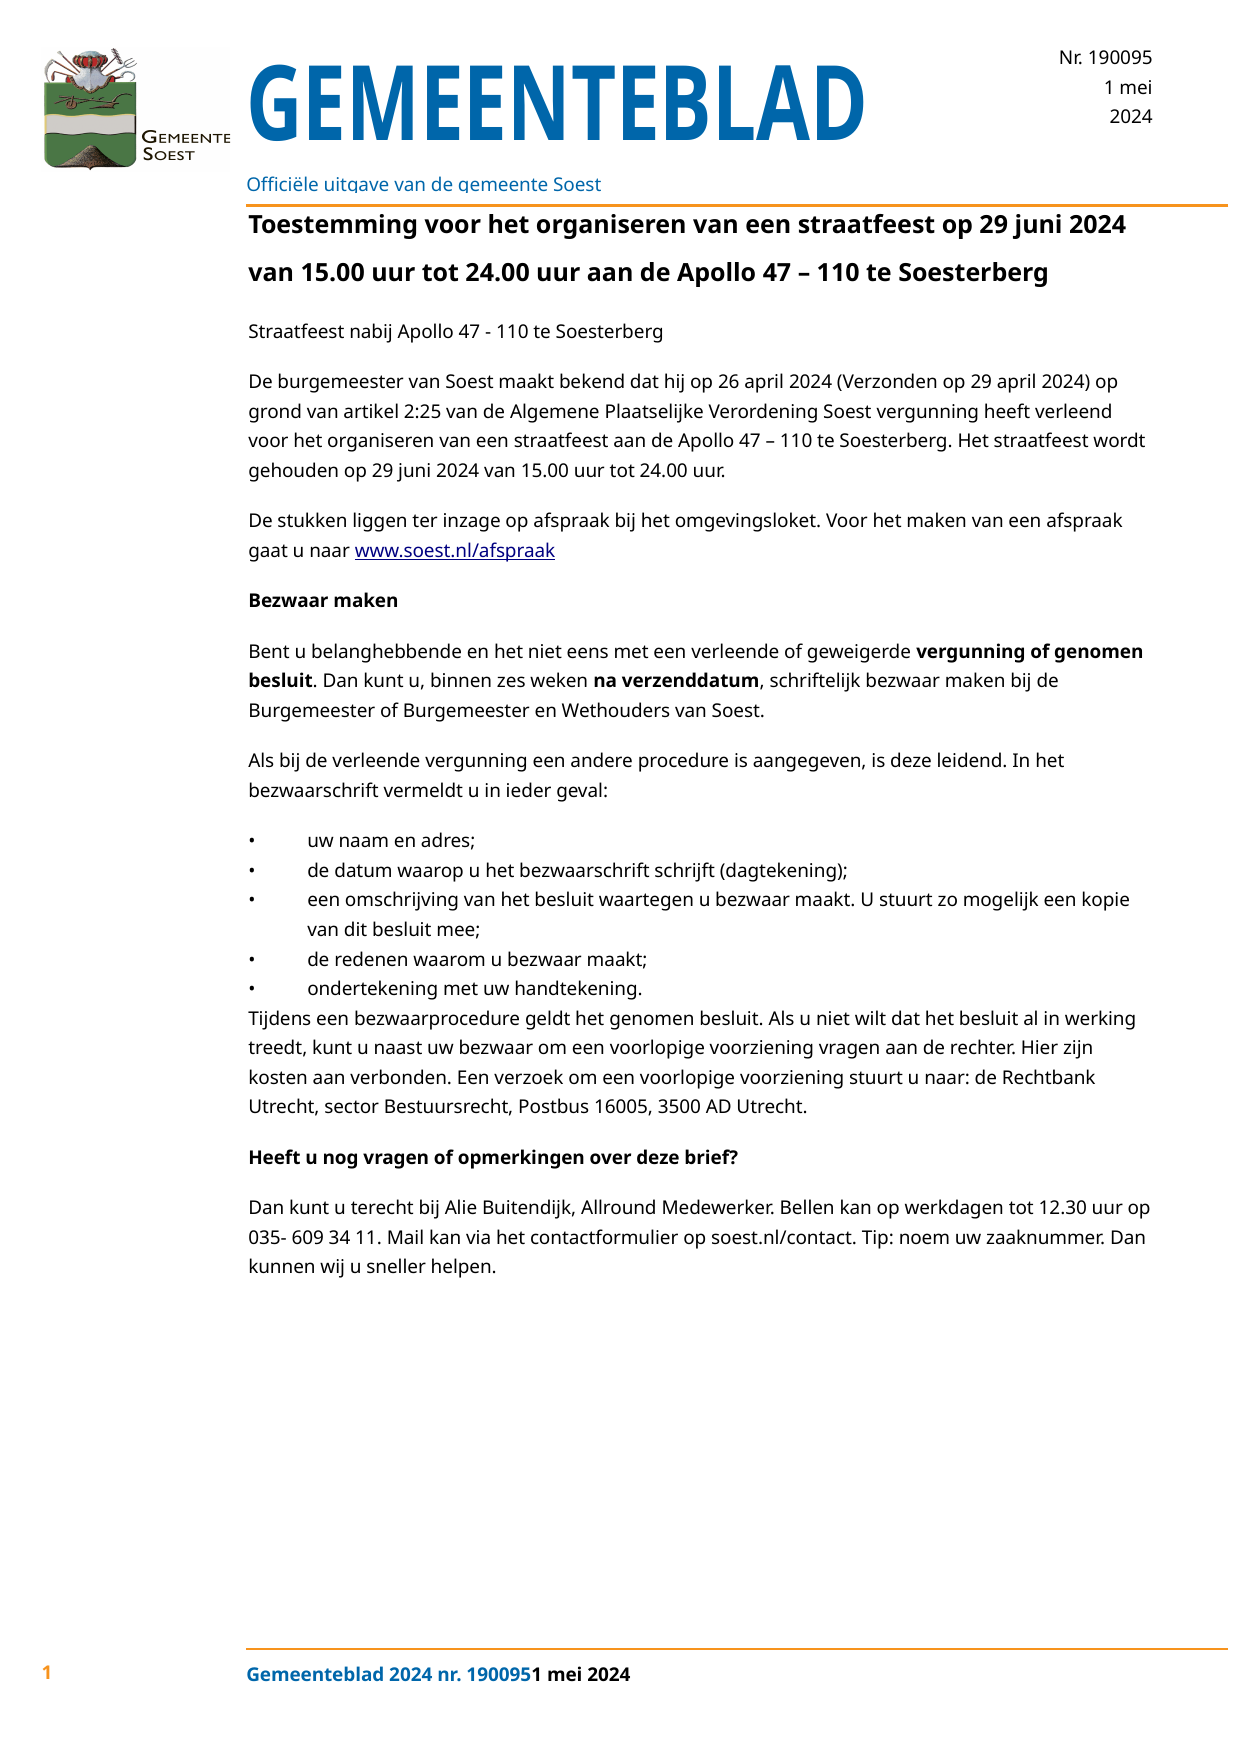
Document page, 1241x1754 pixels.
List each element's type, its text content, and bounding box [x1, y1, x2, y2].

text Als bij de verleende vergunning een andere procedure is aangegeven, is deze leidend. In het bezwaarschrift vermeldt u in ieder geval: [248, 747, 1152, 803]
text De burgemeester van Soest maakt bekend dat hij op 26 april 2024 (Verzonden op 29 april 2024) op grond van artikel 2:25 van de Algemene Plaatselijke Verordening Soest vergunning heeft verleend voor het organiseren van een straatfeest aan de Apollo 47 – 110 te Soesterberg. Het straatfeest wordt gehouden op 29 juni 2024 van 15.00 uur tot 24.00 uur. [248, 368, 1152, 483]
text Toestemming voor het organiseren van een straatfeest op 29 juni 2024 van 15.00 uur tot 24.00 uur aan de Apollo 47 – 110 te Soesterberg [248, 207, 1152, 288]
text Bezwaar maken [248, 587, 1152, 613]
list de redenen waarom u bezwaar maakt; [248, 946, 1152, 972]
text Bent u belanghebbende en het niet eens met een verleende of geweigerde vergunning of genomen besluit. Dan kunt u, binnen zes weken na verzenddatum, schriftelijk bezwaar maken bij de Burgemeester of Burgemeester en Wethouders van Soest. [248, 638, 1152, 723]
list uw naam en adres; [248, 827, 1152, 853]
list de datum waarop u het bezwaarschrift schrijft (dagtekening); [248, 857, 1152, 883]
text Dan kunt u terecht bij Alie Buitendijk, Allround Medewerker. Bellen kan op werkdagen tot 12.30 uur op 035- 609 34 11. Mail kan via het contactformulier op soest.nl/contact. Tip: noem uw zaaknummer. Dan kunnen wij u sneller helpen. [248, 1194, 1152, 1279]
text Heeft u nog vragen of opmerkingen over deze brief? [248, 1144, 1152, 1170]
text Straatfeest nabij Apollo 47 - 110 te Soesterberg [248, 318, 1152, 344]
list ondertekening met uw handtekening. [248, 975, 1152, 1001]
text Tijdens een bezwaarprocedure geldt het genomen besluit. Als u niet wilt dat het besluit al in werking treedt, kunt u naast uw bezwaar om een voorlopige voorziening vragen aan de rechter. Hier zijn kosten aan verbonden. Een verzoek om een voorlopige voorziening stuurt u naar: de Rechtbank Utrecht, sector Bestuursrecht, Postbus 16005, 3500 AD Utrecht. [248, 1005, 1152, 1119]
picture [41, 47, 231, 172]
list een omschrijving van het besluit waartegen u bezwaar maakt. U stuurt zo mogelijk een kopie van dit besluit mee; [248, 887, 1152, 942]
text De stukken liggen ter inzage op afspraak bij het omgevingsloket. Voor het maken van een afspraak gaat u naar www.soest.nl/afspraak [248, 507, 1152, 563]
